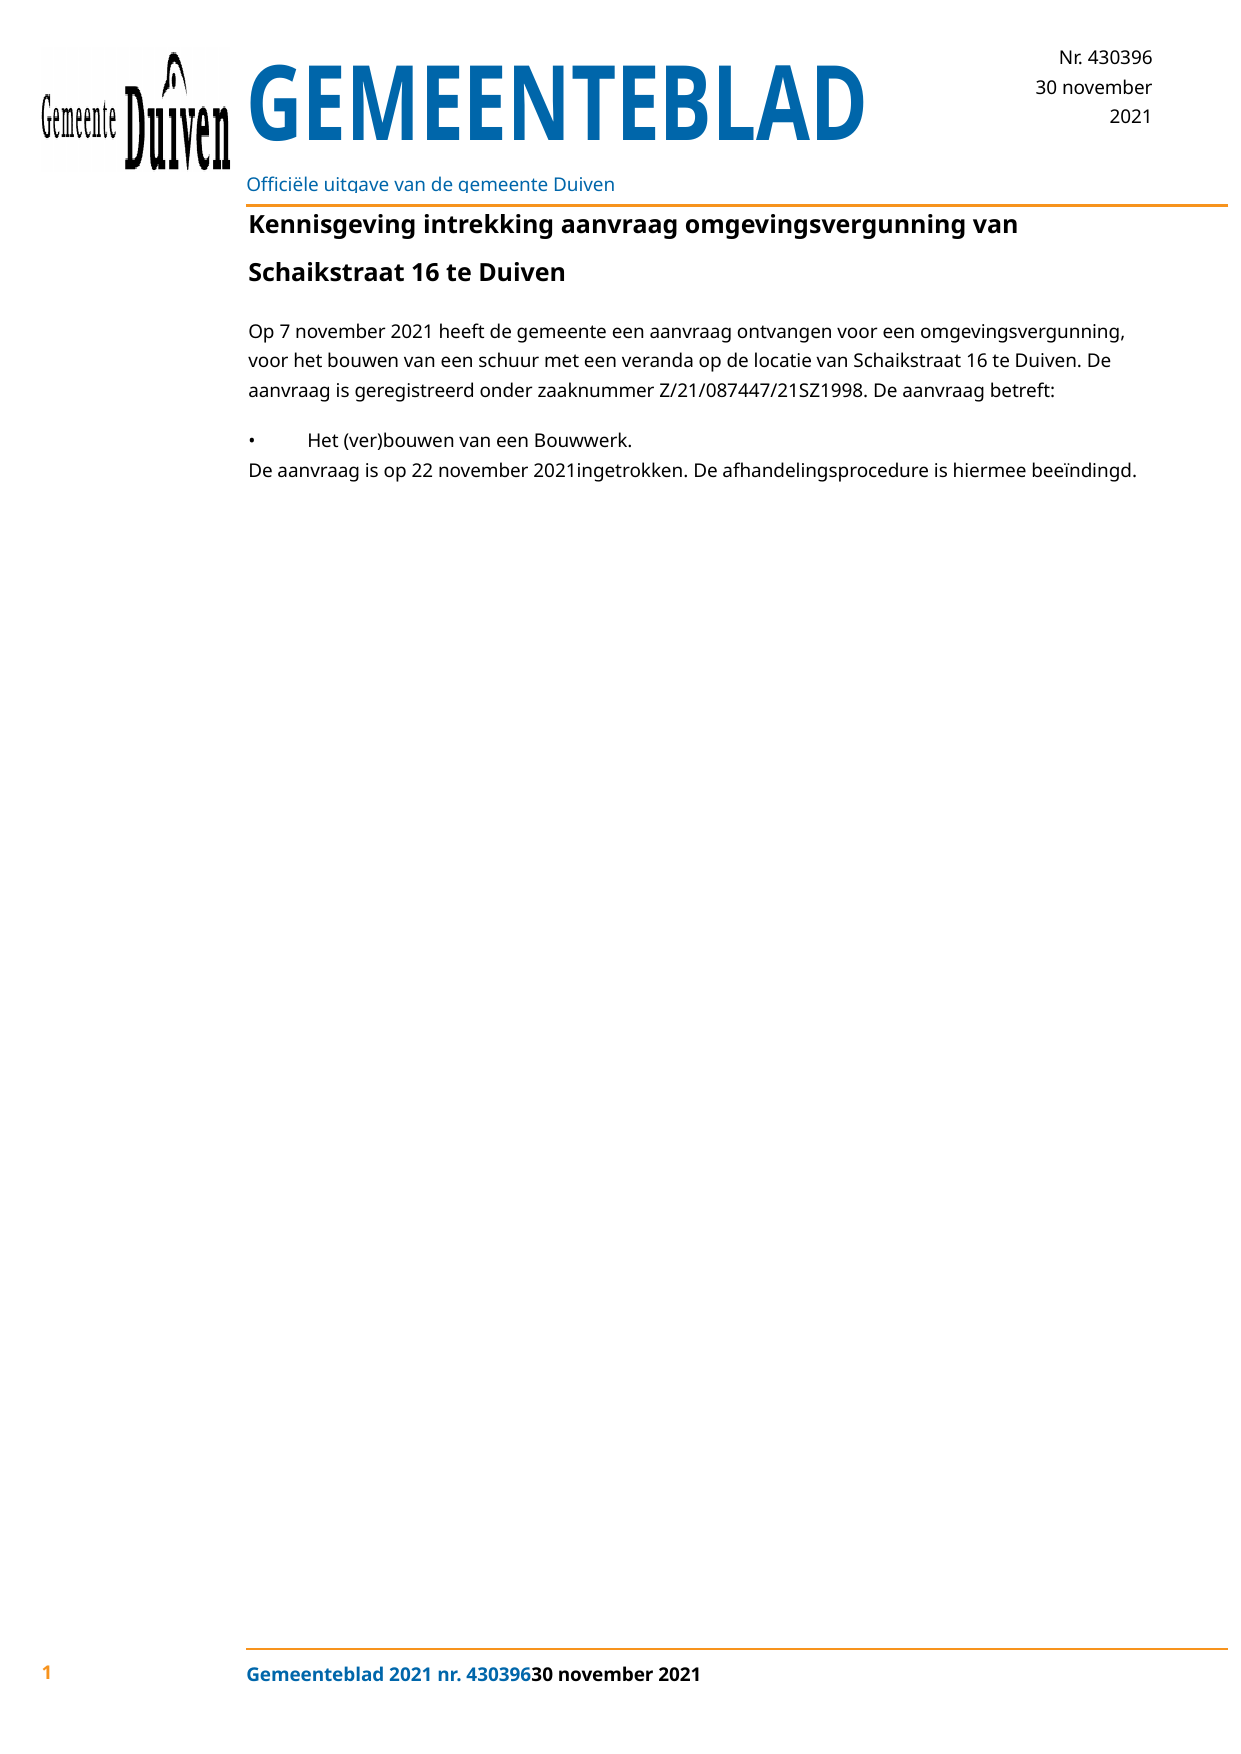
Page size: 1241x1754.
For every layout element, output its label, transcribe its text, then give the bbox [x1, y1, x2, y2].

text Kennisgeving intrekking aanvraag omgevingsvergunning van Schaikstraat 16 te Duiven [248, 207, 1152, 288]
text Op 7 november 2021 heeft de gemeente een aanvraag ontvangen voor een omgevingsvergunning, voor het bouwen van een schuur met een veranda op de locatie van Schaikstraat 16 te Duiven. De aanvraag is geregistreerd onder zaaknummer Z/21/087447/21SZ1998. De aanvraag betreft: [248, 318, 1152, 403]
text De aanvraag is op 22 november 2021ingetrokken. De afhandelingsprocedure is hiermee beeïndingd. [248, 457, 1152, 483]
list Het (ver)bouwen van een Bouwwerk. [248, 427, 1152, 453]
picture [41, 47, 231, 172]
